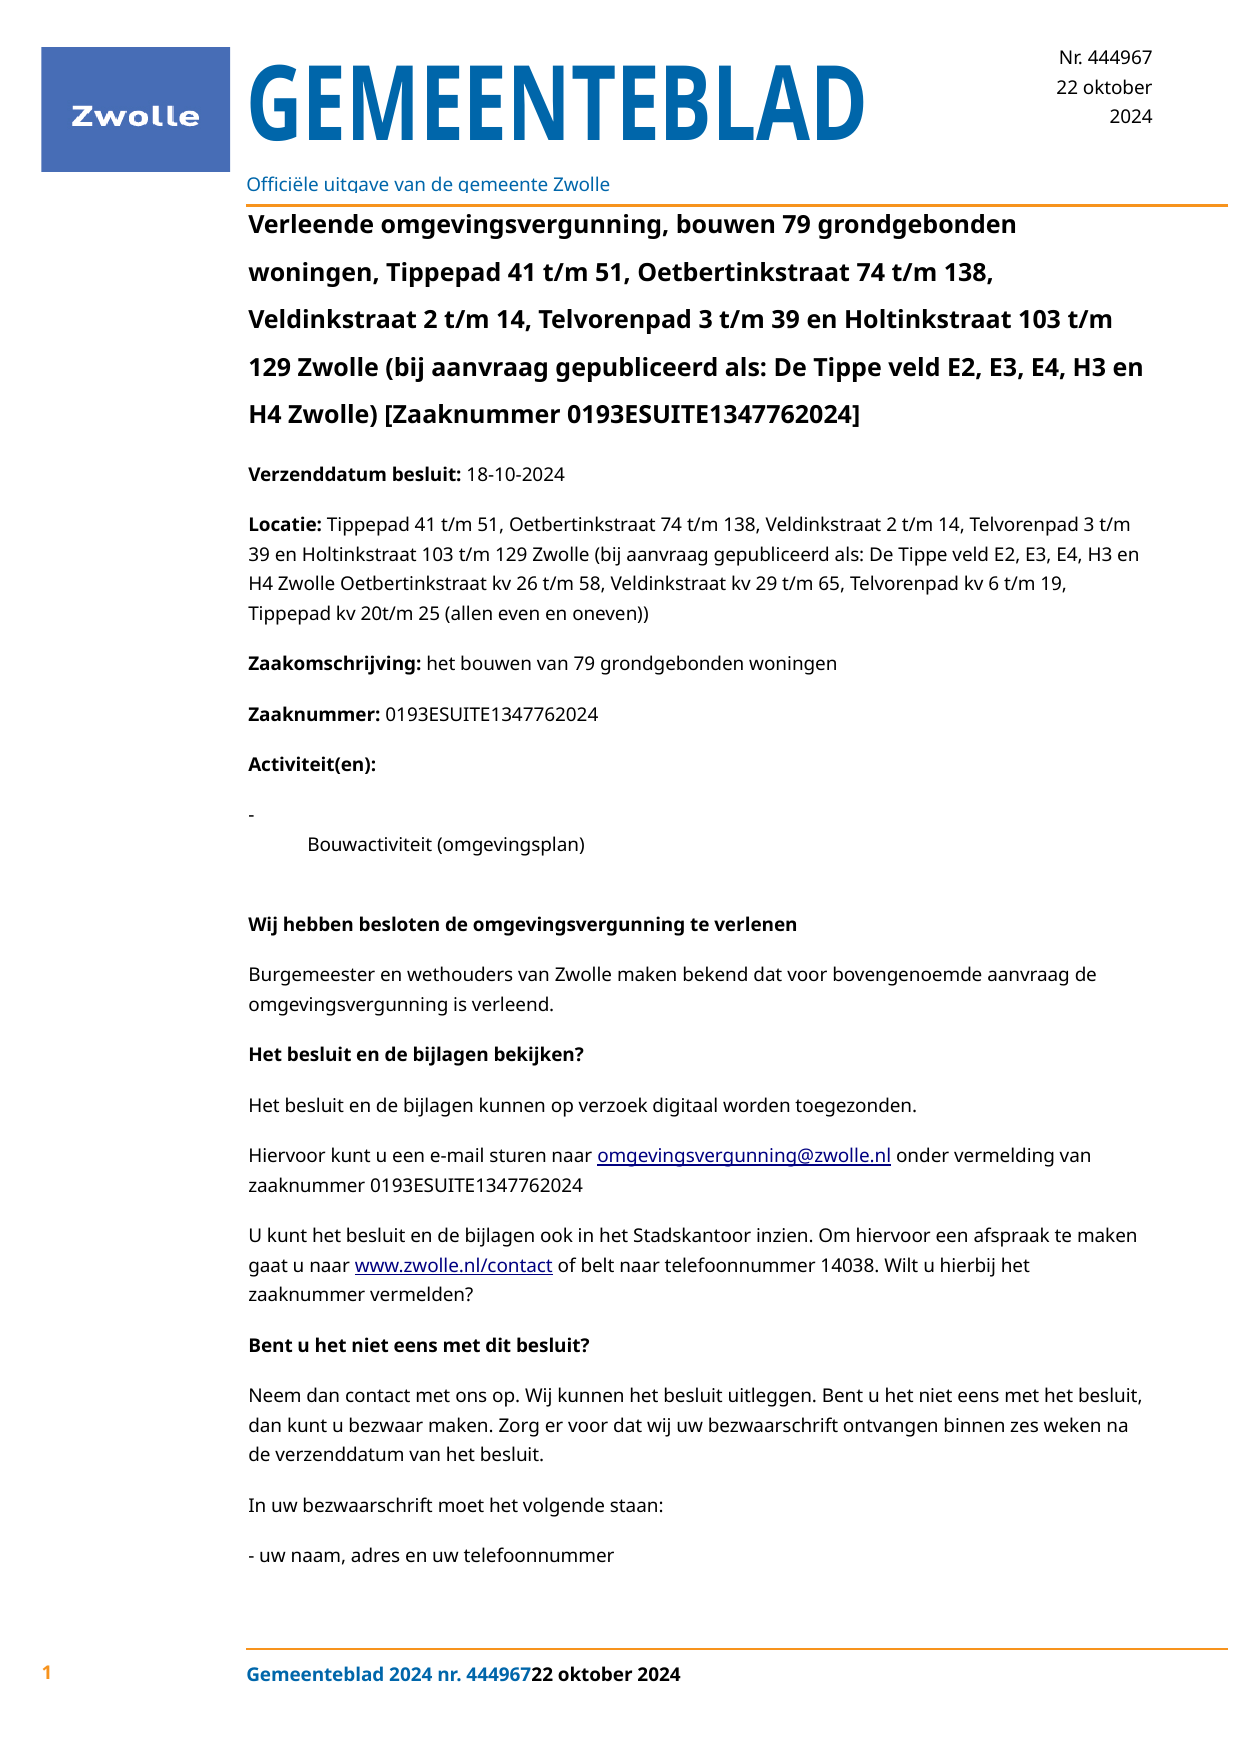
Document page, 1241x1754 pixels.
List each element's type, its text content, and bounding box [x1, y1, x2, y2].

text Neem dan contact met ons op. Wij kunnen het besluit uitleggen. Bent u het niet eens met het besluit, dan kunt u bezwaar maken. Zorg er voor dat wij uw bezwaarschrift ontvangen binnen zes weken na de verzenddatum van het besluit. [248, 1382, 1152, 1467]
text Zaakomschrijving: het bouwen van 79 grondgebonden woningen [248, 650, 1152, 676]
text In uw bezwaarschrift moet het volgende staan: [248, 1492, 1152, 1518]
text Burgemeester en wethouders van Zwolle maken bekend dat voor bovengenoemde aanvraag de omgevingsvergunning is verleend. [248, 962, 1152, 1017]
list Bouwactiviteit (omgevingsplan) [248, 831, 1152, 857]
text Locatie: Tippepad 41 t/m 51, Oetbertinkstraat 74 t/m 138, Veldinkstraat 2 t/m 14, Telvorenpad 3 t/m 39 en Holtinkstraat 103 t/m 129 Zwolle (bij aanvraag gepubliceerd als: De Tippe veld E2, E3, E4, H3 en H4 Zwolle Oetbertinkstraat kv 26 t/m 58, Veldinkstraat kv 29 t/m 65, Telvorenpad kv 6 t/m 19, Tippepad kv 20t/m 25 (allen even en oneven)) [248, 511, 1152, 626]
text Het besluit en de bijlagen bekijken? [248, 1042, 1152, 1067]
text Hiervoor kunt u een e-mail sturen naar omgevingsvergunning@zwolle.nl onder vermelding van zaaknummer 0193ESUITE1347762024 [248, 1142, 1152, 1198]
text Verzenddatum besluit: 18-10-2024 [248, 461, 1152, 486]
text Bent u het niet eens met dit besluit? [248, 1332, 1152, 1358]
text Het besluit en de bijlagen kunnen op verzoek digitaal worden toegezonden. [248, 1092, 1152, 1118]
picture [41, 47, 231, 172]
text Activiteit(en): [248, 751, 1152, 777]
text Verleende omgevingsvergunning, bouwen 79 grondgebonden woningen, Tippepad 41 t/m 51, Oetbertinkstraat 74 t/m 138, Veldinkstraat 2 t/m 14, Telvorenpad 3 t/m 39 en Holtinkstraat 103 t/m 129 Zwolle (bij aanvraag gepubliceerd als: De Tippe veld E2, E3, E4, H3 en H4 Zwolle) [Zaaknummer 0193ESUITE1347762024] [248, 207, 1152, 431]
text Zaaknummer: 0193ESUITE1347762024 [248, 701, 1152, 726]
text - uw naam, adres en uw telefoonnummer [248, 1542, 1152, 1568]
text Wij hebben besloten de omgevingsvergunning te verlenen [248, 911, 1152, 937]
text U kunt het besluit en de bijlagen ook in het Stadskantoor inzien. Om hiervoor een afspraak te maken gaat u naar www.zwolle.nl/contact of belt naar telefoonnummer 14038. Wilt u hierbij het zaaknummer vermelden? [248, 1222, 1152, 1307]
